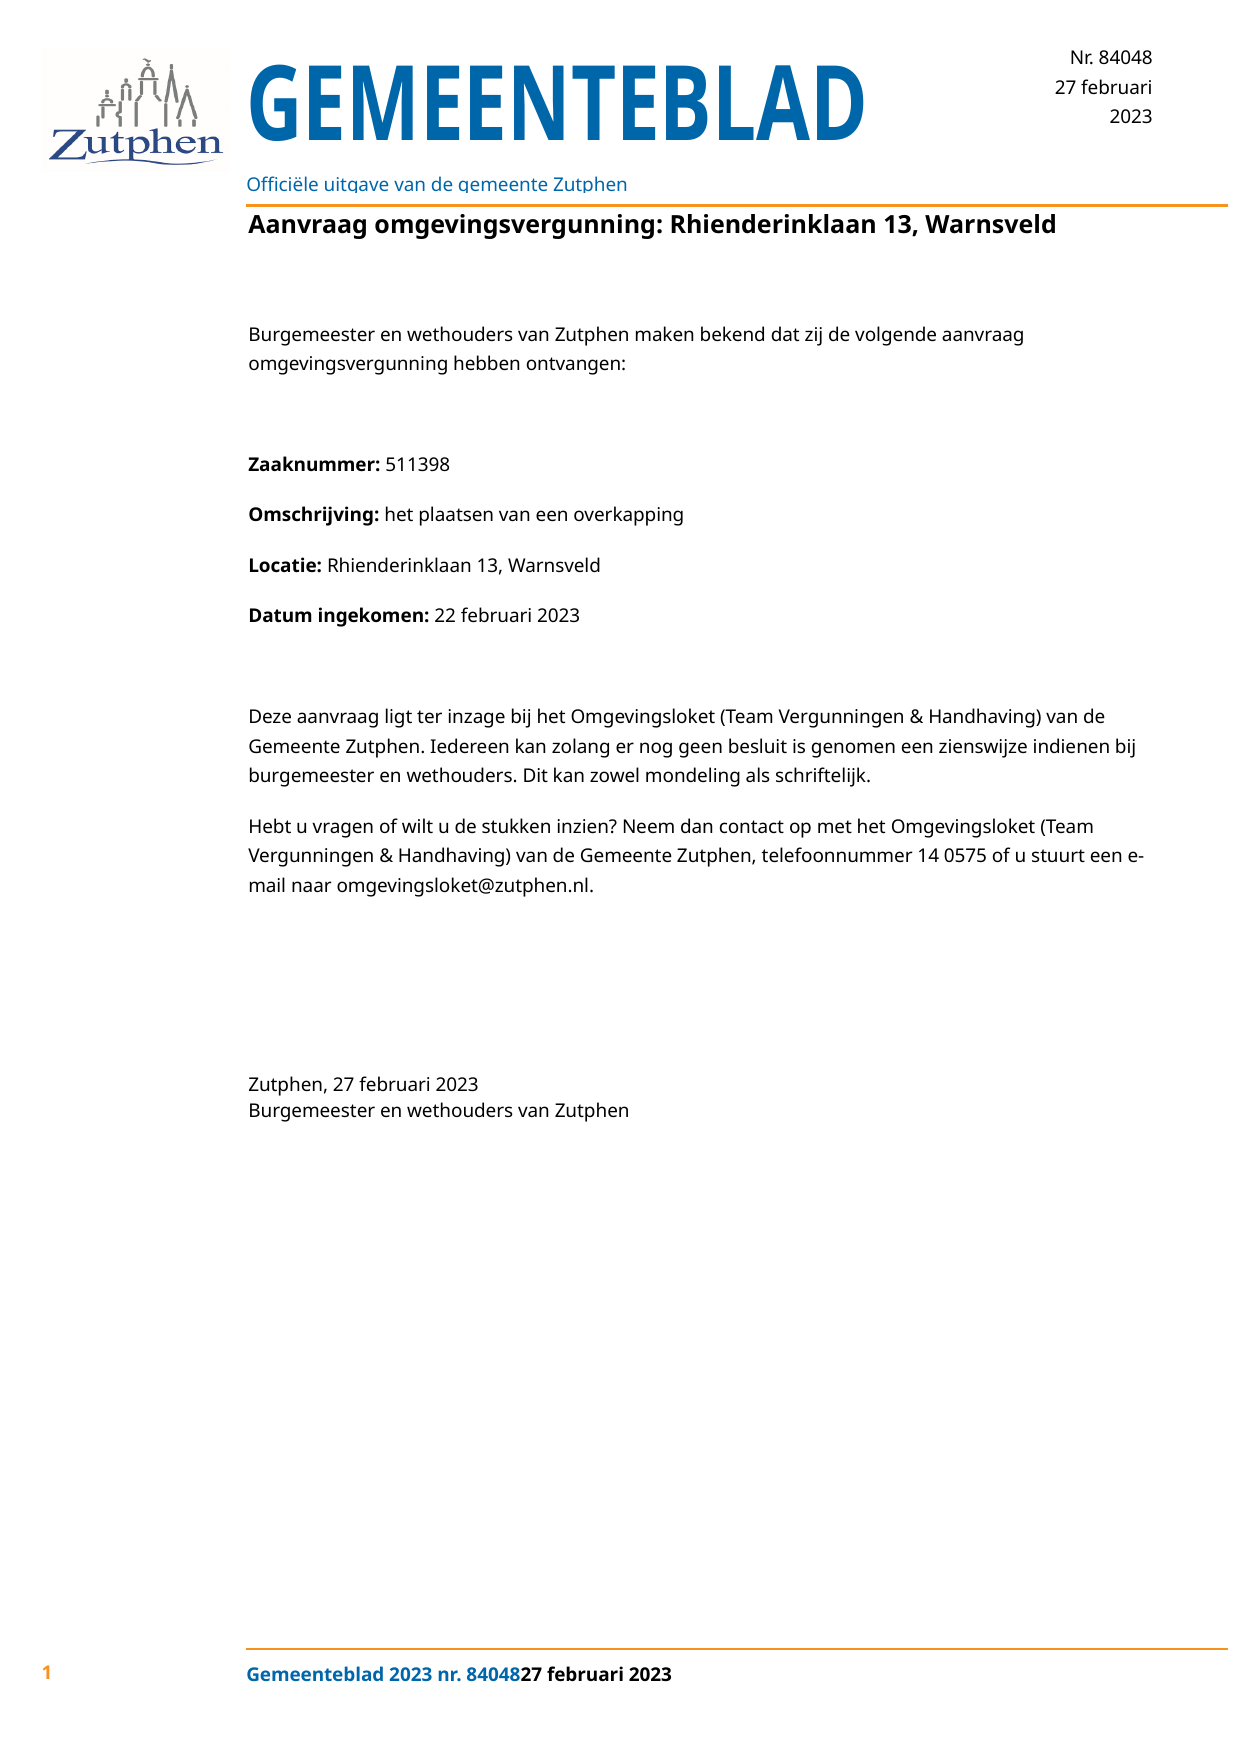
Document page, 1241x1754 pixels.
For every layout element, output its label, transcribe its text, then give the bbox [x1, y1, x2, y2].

text Zutphen, 27 februari 2023 [248, 1071, 1152, 1097]
text Omschrijving: het plaatsen van een overkapping [248, 502, 1152, 527]
text Zaaknummer: 511398 [248, 451, 1152, 477]
text Burgemeester en wethouders van Zutphen [248, 1097, 1152, 1122]
text Hebt u vragen of wilt u de stukken inzien? Neem dan contact op met het Omgevingsloket (Team Vergunningen & Handhaving) van de Gemeente Zutphen, telefoonnummer 14 0575 of u stuurt een e-mail naar omgevingsloket@zutphen.nl. [248, 813, 1152, 898]
text Locatie: Rhienderinklaan 13, Warnsveld [248, 552, 1152, 578]
picture [41, 47, 231, 172]
text Aanvraag omgevingsvergunning: Rhienderinklaan 13, Warnsveld [248, 207, 1152, 241]
text Datum ingekomen: 22 februari 2023 [248, 602, 1152, 628]
text Burgemeester en wethouders van Zutphen maken bekend dat zij de volgende aanvraag omgevingsvergunning hebben ontvangen: [248, 321, 1152, 376]
text Deze aanvraag ligt ter inzage bij het Omgevingsloket (Team Vergunningen & Handhaving) van de Gemeente Zutphen. Iedereen kan zolang er nog geen besluit is genomen een zienswijze indienen bij burgemeester en wethouders. Dit kan zowel mondeling als schriftelijk. [248, 703, 1152, 788]
